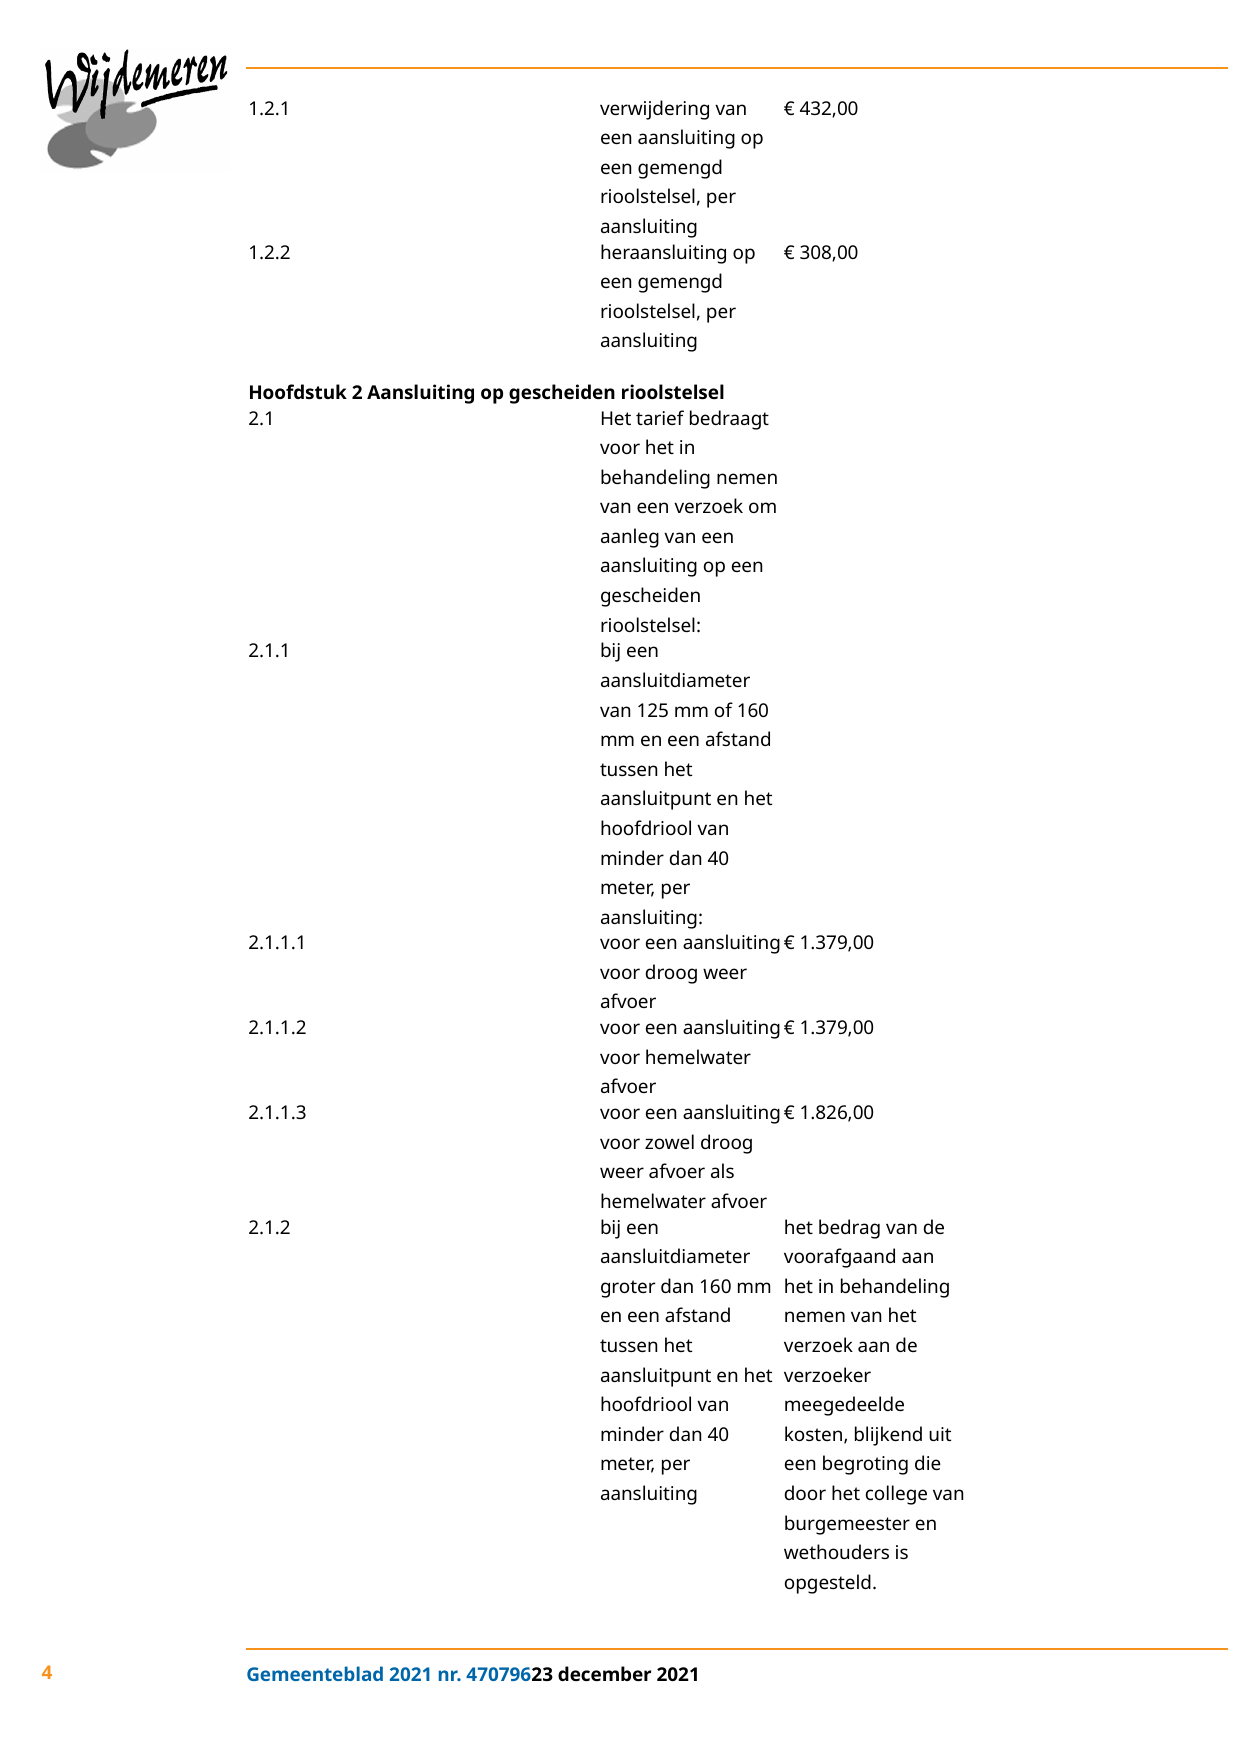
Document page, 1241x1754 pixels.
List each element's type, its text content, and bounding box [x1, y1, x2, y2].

table_cell [784, 405, 968, 638]
table_cell [784, 353, 968, 379]
table_cell 1.2.1 [248, 95, 600, 239]
table_cell voor een aansluiting voor zowel droog weer afvoer als hemelwater afvoer [600, 1099, 784, 1214]
table_cell [968, 1099, 1152, 1214]
table_cell bij een aansluitdiameter van 125 mm of 160 mm en een afstand tussen het aansluitpunt en het hoofdriool van minder dan 40 meter, per aansluiting: [600, 638, 784, 929]
table_cell [968, 1015, 1152, 1099]
table_cell € 308,00 [784, 239, 968, 353]
table_cell [968, 405, 1152, 638]
table_cell 2.1 [248, 405, 600, 638]
table_cell 2.1.1 [248, 638, 600, 929]
table_cell [968, 95, 1152, 239]
table_cell [968, 638, 1152, 929]
table_cell 2.1.2 [248, 1214, 600, 1594]
table_cell 2.1.1.2 [248, 1015, 600, 1099]
table_cell € 1.379,00 [784, 930, 968, 1014]
table_cell [600, 353, 784, 379]
table_cell [248, 353, 600, 379]
table_cell verwijdering van een aansluiting op een gemengd rioolstelsel, per aansluiting [600, 95, 784, 239]
table_cell 1.2.2 [248, 239, 600, 353]
table_cell bij een aansluitdiameter groter dan 160 mm en een afstand tussen het aansluitpunt en het hoofdriool van minder dan 40 meter, per aansluiting [600, 1214, 784, 1594]
table_cell Het tarief bedraagt voor het in behandeling nemen van een verzoek om aanleg van een aansluiting op een gescheiden rioolstelsel: [600, 405, 784, 638]
table_cell [784, 638, 968, 929]
table_cell [968, 1214, 1152, 1594]
table_cell voor een aansluiting voor droog weer afvoer [600, 930, 784, 1014]
table_cell het bedrag van de voorafgaand aan het in behandeling nemen van het verzoek aan de verzoeker meegedeelde kosten, blijkend uit een begroting die door het college van burgemeester en wethouders is opgesteld. [784, 1214, 968, 1594]
table_cell [968, 930, 1152, 1014]
table_cell € 432,00 [784, 95, 968, 239]
table_cell 2.1.1.3 [248, 1099, 600, 1214]
table_cell 2.1.1.1 [248, 930, 600, 1014]
table_cell Hoofdstuk 2 Aansluiting op gescheiden rioolstelsel [248, 379, 1152, 405]
table_cell € 1.379,00 [784, 1015, 968, 1099]
table_cell € 1.826,00 [784, 1099, 968, 1214]
table_cell heraansluiting op een gemengd rioolstelsel, per aansluiting [600, 239, 784, 353]
picture [41, 47, 231, 172]
table_cell voor een aansluiting voor hemelwater afvoer [600, 1015, 784, 1099]
table_cell [968, 353, 1152, 379]
table_cell [968, 239, 1152, 353]
